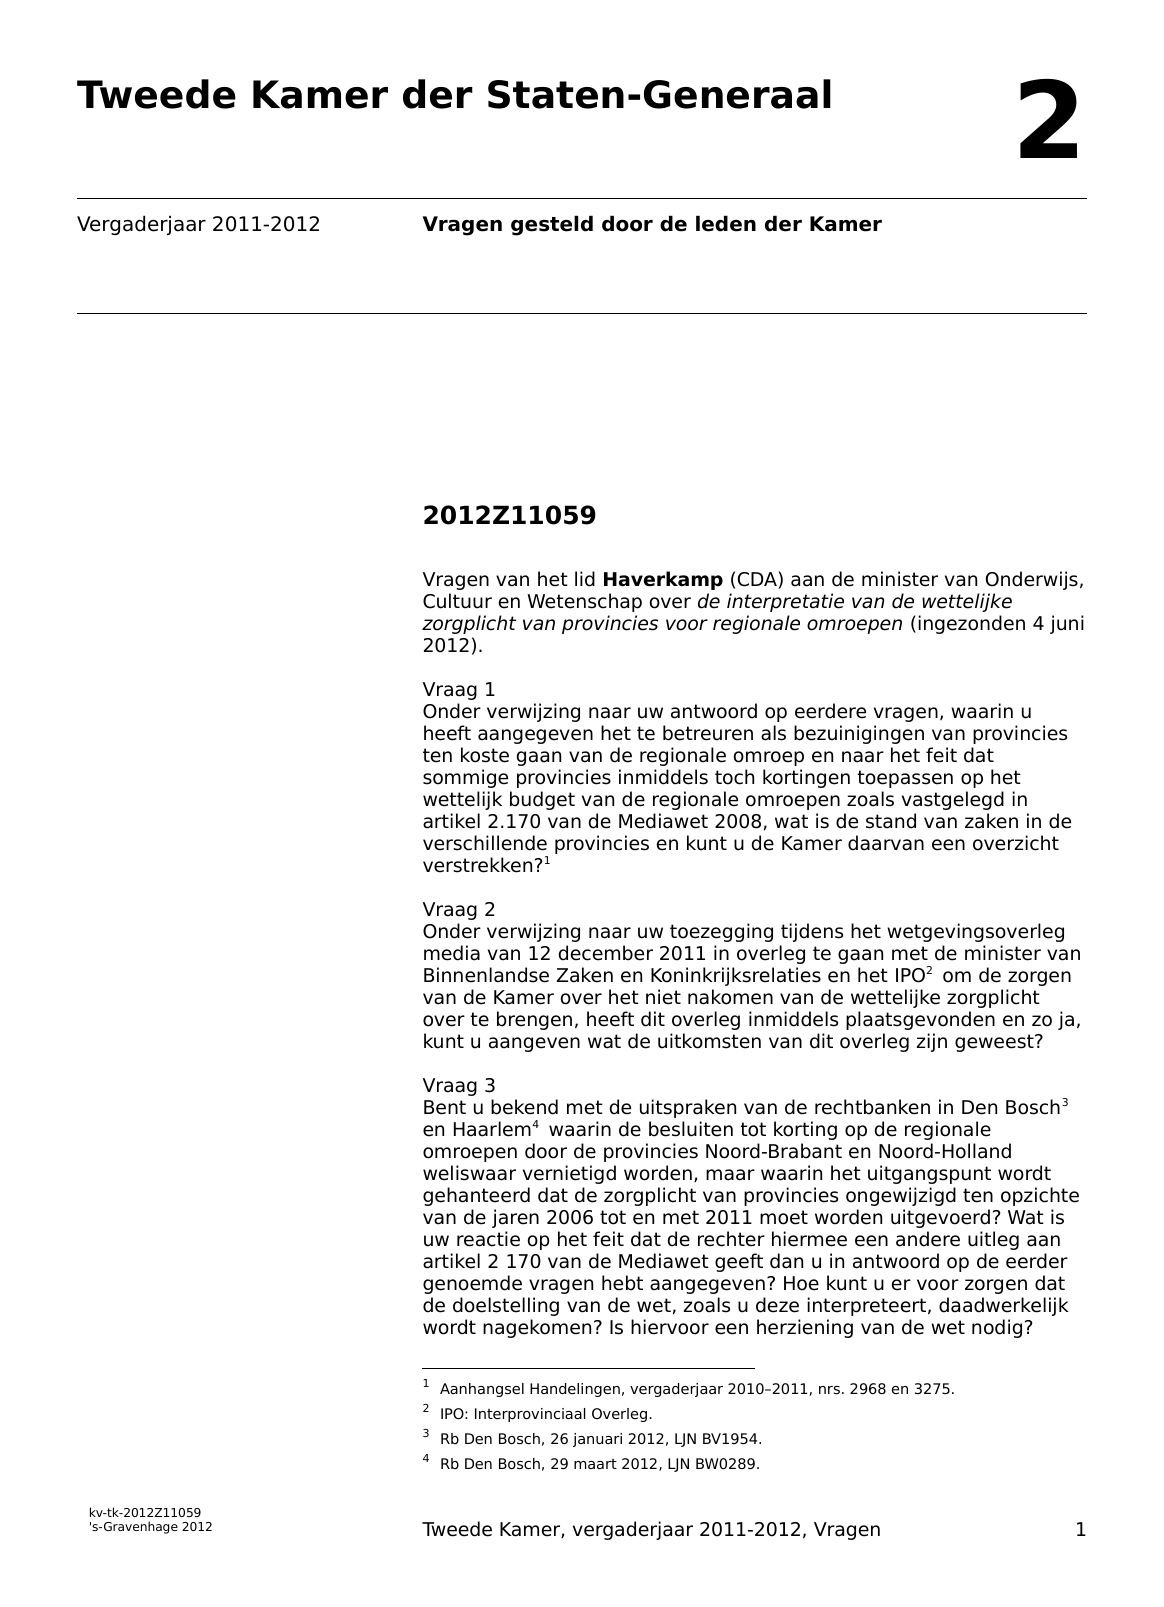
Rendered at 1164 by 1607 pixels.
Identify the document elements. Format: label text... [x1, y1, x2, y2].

text 's-Gravenhage 2012 [88, 1520, 323, 1534]
text Rb Den Bosch, 26 januari 2012, LJN BV1954. [422, 1427, 1087, 1449]
text Bent u bekend met de uitspraken van de rechtbanken in Den Bosch en Haarlem waarin de besluiten tot korting op de regionale omroepen door de provincies Noord-Brabant en Noord-Holland weliswaar vernietigd worden, maar waarin het uitgangspunt wordt gehanteerd dat de zorgplicht van provincies ongewijzigd ten opzichte van de jaren 2006 tot en met 2011 moet worden uitgevoerd? Wat is uw reactie op het feit dat de rechter hiermee een andere uitleg aan artikel 2 170 van de Mediawet geeft dan u in antwoord op de eerder genoemde vragen hebt aangegeven? Hoe kunt u er voor zorgen dat de doelstelling van de wet, zoals u deze interpreteert, daadwerkelijk wordt nagekomen? Is hiervoor een herziening van de wet nodig? [422, 1097, 1087, 1339]
text IPO: Interprovinciaal Overleg. [422, 1402, 1087, 1424]
text Aanhangsel Handelingen, vergaderjaar 2010–2011, nrs. 2968 en 3275. [422, 1377, 1087, 1399]
text Vragen van het lid Haverkamp (CDA) aan de minister van Onderwijs, Cultuur en Wetenschap over de interpretatie van de wettelijke zorgplicht van provincies voor regionale omroepen (ingezonden 4 juni 2012). [422, 569, 1087, 657]
table_header 2 [886, 59, 1087, 198]
table_cell Vragen gesteld door de leden der Kamer [422, 199, 1087, 313]
table_header Tweede Kamer der Staten-Generaal [77, 59, 886, 198]
text 2012Z11059 [422, 501, 1087, 531]
text Onder verwijzing naar uw toezegging tijdens het wetgevingsoverleg media van 12 december 2011 in overleg te gaan met de minister van Binnenlandse Zaken en Koninkrijksrelaties en het IPO om de zorgen van de Kamer over het niet nakomen van de wettelijke zorgplicht over te brengen, heeft dit overleg inmiddels plaatsgevonden en zo ja, kunt u aangeven wat de uitkomsten van dit overleg zijn geweest? [422, 921, 1087, 1053]
text Onder verwijzing naar uw antwoord op eerdere vragen, waarin u heeft aangegeven het te betreuren als bezuinigingen van provincies ten koste gaan van de regionale omroep en naar het feit dat sommige provincies inmiddels toch kortingen toepassen op het wettelijk budget van de regionale omroepen zoals vastgelegd in artikel 2.170 van de Mediawet 2008, wat is de stand van zaken in de verschillende provincies en kunt u de Kamer daarvan een overzicht verstrekken? [422, 701, 1087, 877]
table_cell Vergaderjaar 2011-2012 [77, 199, 422, 313]
text Vraag 1 [422, 679, 1087, 701]
text Rb Den Bosch, 29 maart 2012, LJN BW0289. [422, 1452, 1087, 1474]
text kv-tk-2012Z11059 [88, 1506, 323, 1520]
text Vraag 2 [422, 899, 1087, 921]
text Vraag 3 [422, 1075, 1087, 1097]
